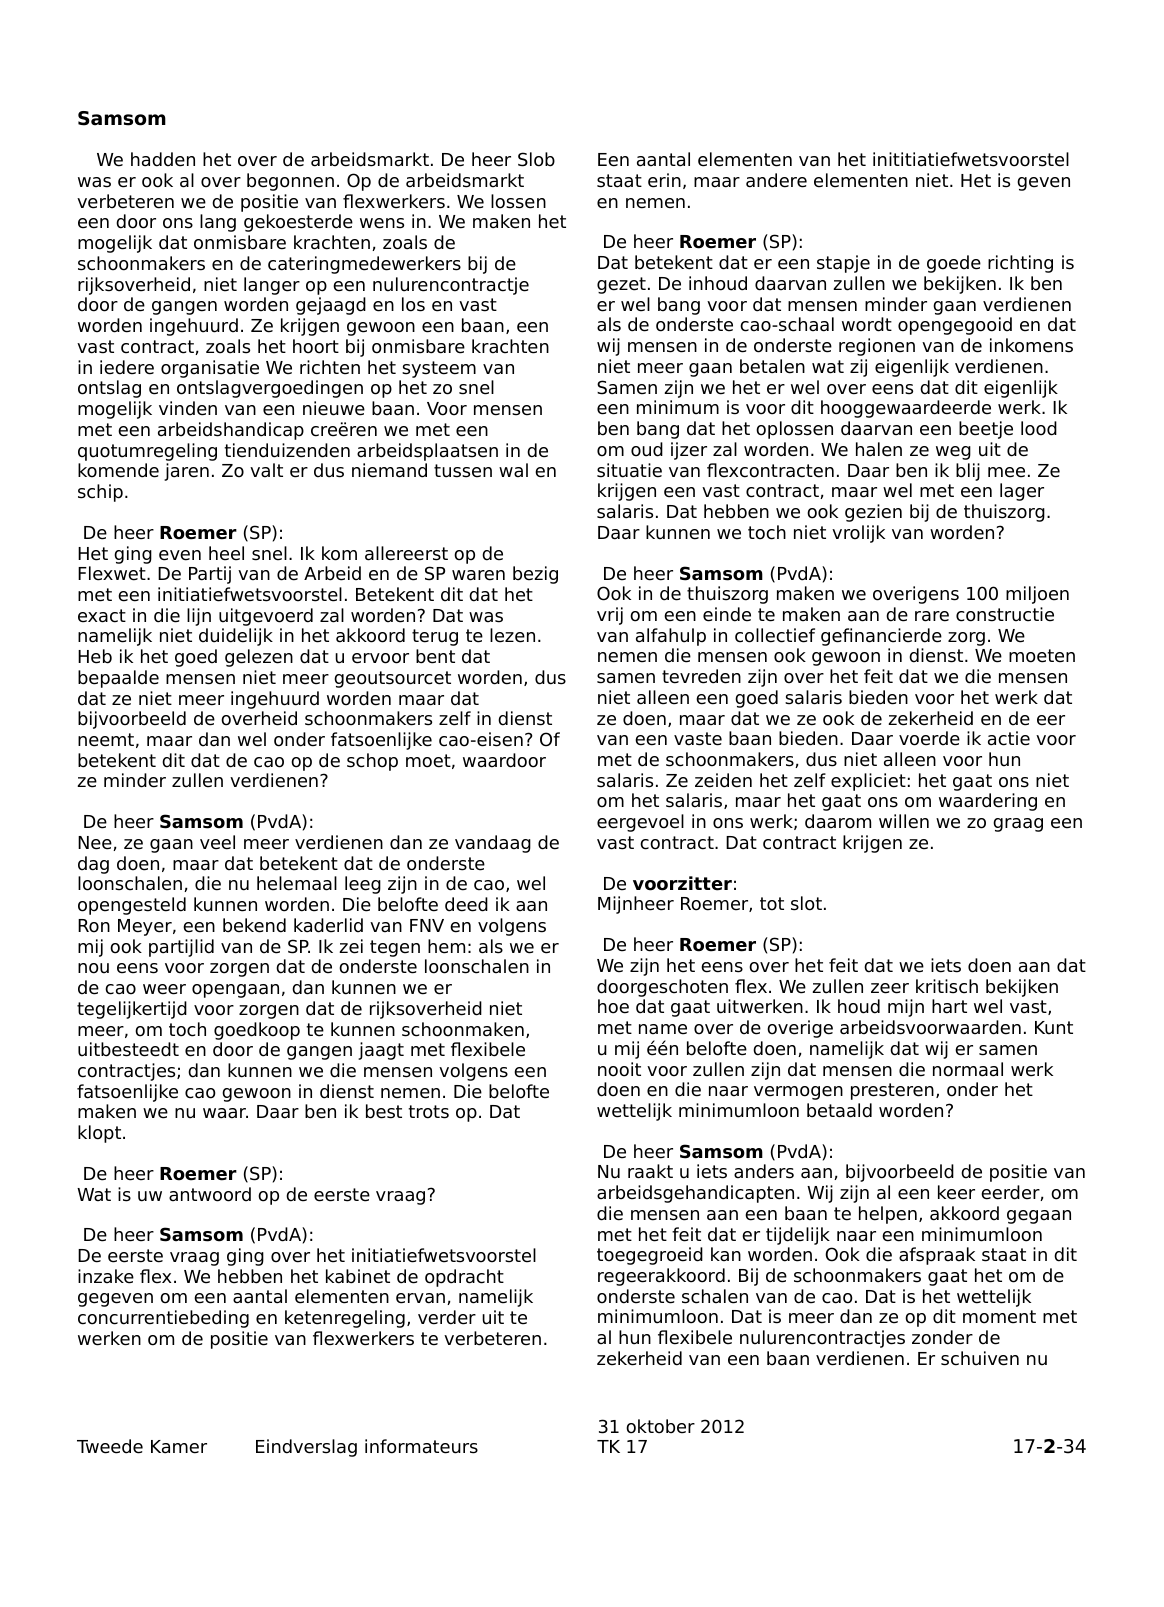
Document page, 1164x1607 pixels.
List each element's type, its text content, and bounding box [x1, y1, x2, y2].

text Een aantal elementen van het inititiatiefwetsvoorstel staat erin, maar andere elementen niet. Het is geven en nemen. [596, 150, 1087, 212]
text De heer Roemer (SP): [596, 232, 1087, 253]
text De heer Samsom (PvdA): [596, 563, 1087, 584]
text De voorzitter: [596, 873, 1087, 894]
text Ook in de thuiszorg maken we overigens 100 miljoen vrij om een einde te maken aan de rare constructie van alfahulp in collectief gefinancierde zorg. We nemen die mensen ook gewoon in dienst. We moeten samen tevreden zijn over het feit dat we die mensen niet alleen een goed salaris bieden voor het werk dat ze doen, maar dat we ze ook de zekerheid en de eer van een vaste baan bieden. Daar voerde ik actie voor met de schoonmakers, dus niet alleen voor hun salaris. Ze zeiden het zelf expliciet: het gaat ons niet om het salaris, maar het gaat ons om waardering en eergevoel in ons werk; daarom willen we zo graag een vast contract. Dat contract krijgen ze. [596, 584, 1087, 853]
text Nee, ze gaan veel meer verdienen dan ze vandaag de dag doen, maar dat betekent dat de onderste loonschalen, die nu helemaal leeg zijn in de cao, wel opengesteld kunnen worden. Die belofte deed ik aan Ron Meyer, een bekend kaderlid van FNV en volgens mij ook partijlid van de SP. Ik zei tegen hem: als we er nou eens voor zorgen dat de onderste loonschalen in de cao weer opengaan, dan kunnen we er tegelijkertijd voor zorgen dat de rijksoverheid niet meer, om toch goedkoop te kunnen schoonmaken, uitbesteedt en door de gangen jaagt met flexibele contractjes; dan kunnen we die mensen volgens een fatsoenlijke cao gewoon in dienst nemen. Die belofte maken we nu waar. Daar ben ik best trots op. Dat klopt. [77, 833, 567, 1144]
text Het ging even heel snel. Ik kom allereerst op de Flexwet. De Partij van de Arbeid en de SP waren bezig met een initiatiefwetsvoorstel. Betekent dit dat het exact in die lijn uitgevoerd zal worden? Dat was namelijk niet duidelijk in het akkoord terug te lezen. Heb ik het goed gelezen dat u ervoor bent dat bepaalde mensen niet meer geoutsourcet worden, dus dat ze niet meer ingehuurd worden maar dat bijvoorbeeld de overheid schoonmakers zelf in dienst neemt, maar dan wel onder fatsoenlijke cao-eisen? Of betekent dit dat de cao op de schop moet, waardoor ze minder zullen verdienen? [77, 543, 567, 792]
text De heer Samsom (PvdA): [77, 1225, 567, 1246]
text Wat is uw antwoord op de eerste vraag? [77, 1184, 567, 1205]
text De heer Roemer (SP): [77, 1164, 567, 1184]
text De heer Roemer (SP): [596, 935, 1087, 956]
text We zijn het eens over het feit dat we iets doen aan dat doorgeschoten flex. We zullen zeer kritisch bekijken hoe dat gaat uitwerken. Ik houd mijn hart wel vast, met name over de overige arbeidsvoorwaarden. Kunt u mij één belofte doen, namelijk dat wij er samen nooit voor zullen zijn dat mensen die normaal werk doen en die naar vermogen presteren, onder het wettelijk minimumloon betaald worden? [596, 956, 1087, 1122]
text De heer Samsom (PvdA): [77, 812, 567, 833]
text Nu raakt u iets anders aan, bijvoorbeeld de positie van arbeidsgehandicapten. Wij zijn al een keer eerder, om die mensen aan een baan te helpen, akkoord gegaan met het feit dat er tijdelijk naar een minimumloon toegegroeid kan worden. Ook die afspraak staat in dit regeerakkoord. Bij de schoonmakers gaat het om de onderste schalen van de cao. Dat is het wettelijk minimumloon. Dat is meer dan ze op dit moment met al hun flexibele nulurencontractjes zonder de zekerheid van een baan verdienen. Er schuiven nu [596, 1162, 1087, 1369]
text De heer Roemer (SP): [77, 523, 567, 543]
text Dat betekent dat er een stapje in de goede richting is gezet. De inhoud daarvan zullen we bekijken. Ik ben er wel bang voor dat mensen minder gaan verdienen als de onderste cao-schaal wordt opengegooid en dat wij mensen in de onderste regionen van de inkomens niet meer gaan betalen wat zij eigenlijk verdienen. Samen zijn we het er wel over eens dat dit eigenlijk een minimum is voor dit hooggewaardeerde werk. Ik ben bang dat het oplossen daarvan een beetje lood om oud ijzer zal worden. We halen ze weg uit de situatie van flexcontracten. Daar ben ik blij mee. Ze krijgen een vast contract, maar wel met een lager salaris. Dat hebben we ook gezien bij de thuiszorg. Daar kunnen we toch niet vrolijk van worden? [596, 253, 1087, 543]
text De heer Samsom (PvdA): [596, 1142, 1087, 1162]
text De eerste vraag ging over het initiatiefwetsvoorstel inzake flex. We hebben het kabinet de opdracht gegeven om een aantal elementen ervan, namelijk concurrentiebeding en ketenregeling, verder uit te werken om de positie van flexwerkers te verbeteren. [77, 1246, 567, 1349]
text Mijnheer Roemer, tot slot. [596, 894, 1087, 915]
text We hadden het over de arbeidsmarkt. De heer Slob was er ook al over begonnen. Op de arbeidsmarkt verbeteren we de positie van flexwerkers. We lossen een door ons lang gekoesterde wens in. We maken het mogelijk dat onmisbare krachten, zoals de schoonmakers en de cateringmedewerkers bij de rijksoverheid, niet langer op een nulurencontractje door de gangen worden gejaagd en los en vast worden ingehuurd. Ze krijgen gewoon een baan, een vast contract, zoals het hoort bij onmisbare krachten in iedere organisatie We richten het systeem van ontslag en ontslagvergoedingen op het zo snel mogelijk vinden van een nieuwe baan. Voor mensen met een arbeidshandicap creëren we met een quotumregeling tienduizenden arbeidsplaatsen in de komende jaren. Zo valt er dus niemand tussen wal en schip. [77, 150, 567, 503]
